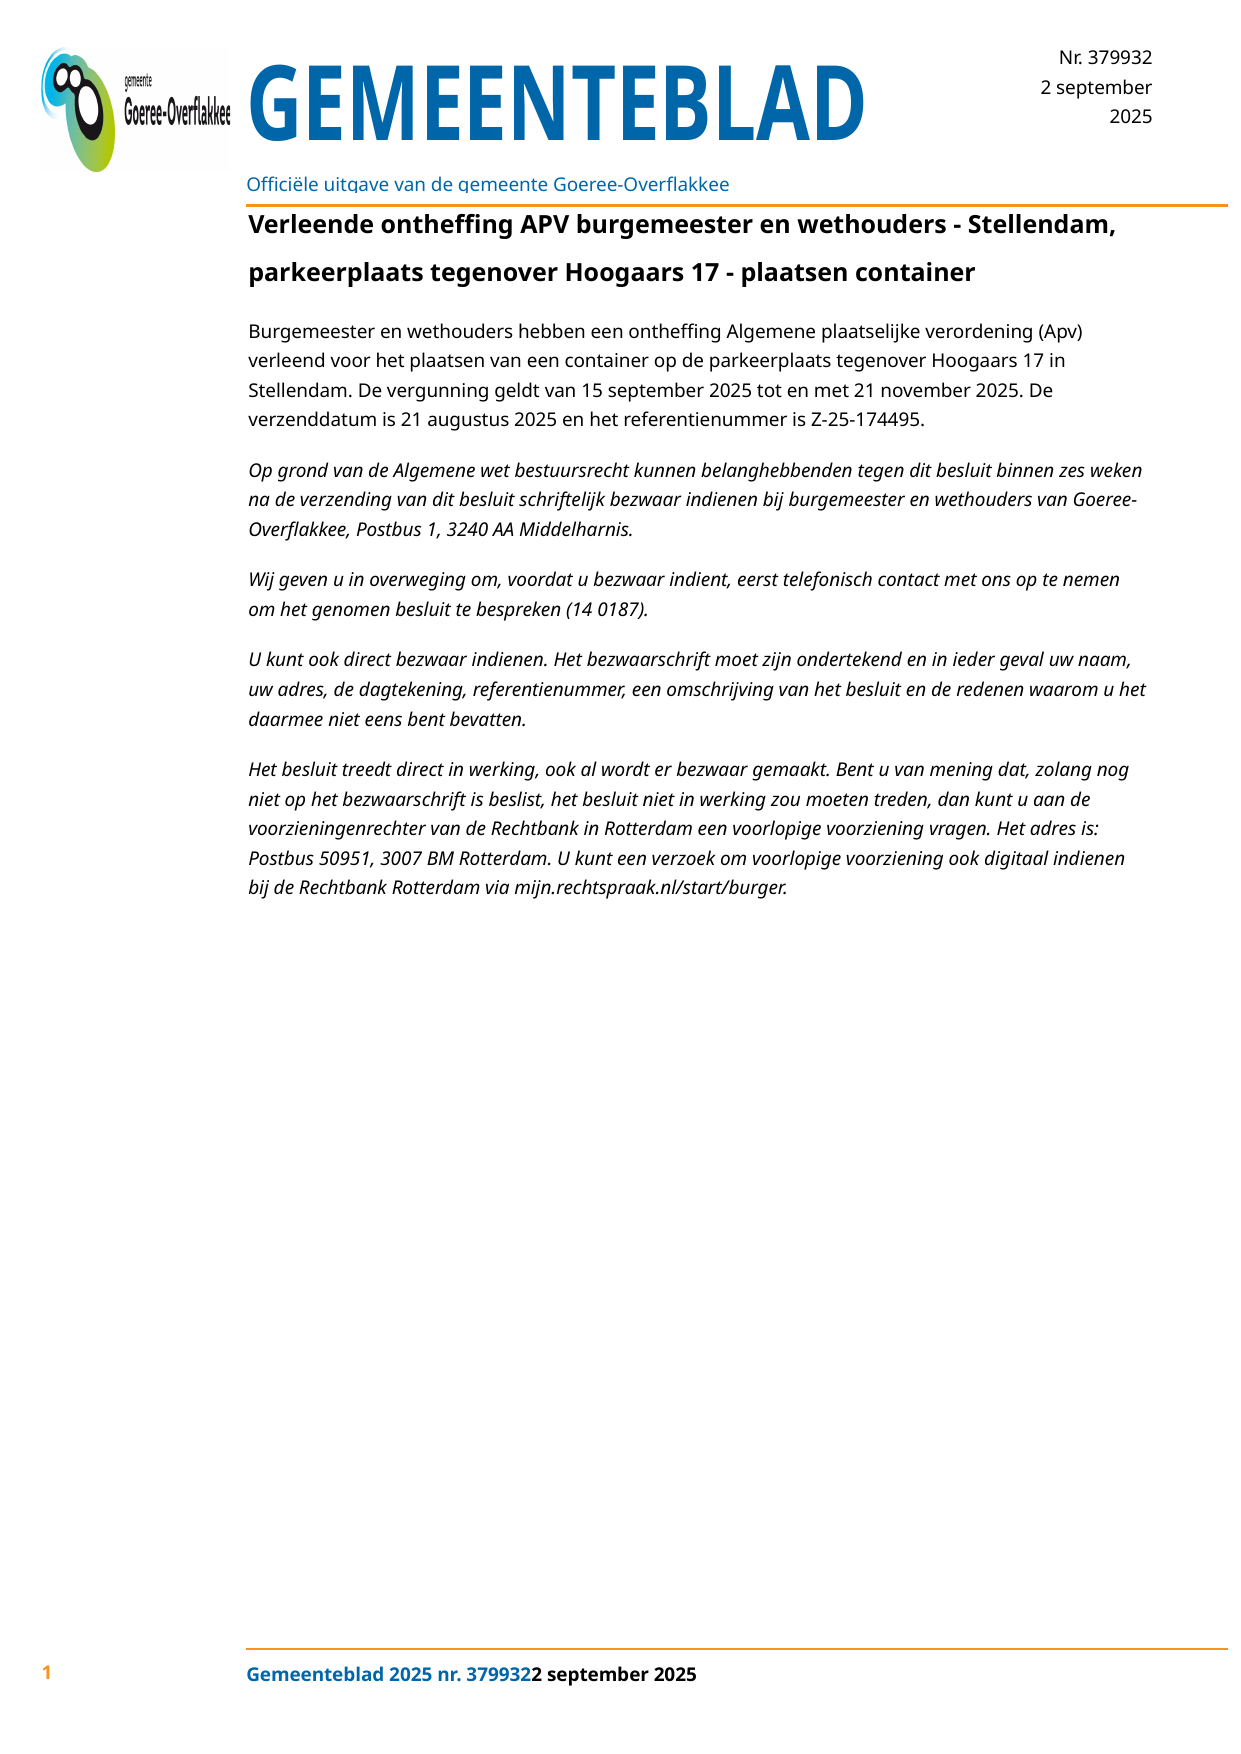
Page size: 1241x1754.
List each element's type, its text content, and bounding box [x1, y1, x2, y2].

text Wij geven u in overweging om, voordat u bezwaar indient, eerst telefonisch contact met ons op te nemen om het genomen besluit te bespreken (14 0187). [248, 567, 1152, 622]
text Op grond van de Algemene wet bestuursrecht kunnen belanghebbenden tegen dit besluit binnen zes weken na de verzending van dit besluit schriftelijk bezwaar indienen bij burgemeester en wethouders van Goeree-Overflakkee, Postbus 1, 3240 AA Middelharnis. [248, 457, 1152, 542]
text Burgemeester en wethouders hebben een ontheffing Algemene plaatselijke verordening (Apv) verleend voor het plaatsen van een container op de parkeerplaats tegenover Hoogaars 17 in Stellendam. De vergunning geldt van 15 september 2025 tot en met 21 november 2025. De verzenddatum is 21 augustus 2025 en het referentienummer is Z-25-174495. [248, 318, 1152, 432]
text U kunt ook direct bezwaar indienen. Het bezwaarschrift moet zijn ondertekend en in ieder geval uw naam, uw adres, de dagtekening, referentienummer, een omschrijving van het besluit en de redenen waarom u het daarmee niet eens bent bevatten. [248, 647, 1152, 732]
text Verleende ontheffing APV burgemeester en wethouders - Stellendam, parkeerplaats tegenover Hoogaars 17 - plaatsen container [248, 207, 1152, 288]
picture [41, 47, 231, 172]
text Het besluit treedt direct in werking, ook al wordt er bezwaar gemaakt. Bent u van mening dat, zolang nog niet op het bezwaarschrift is beslist, het besluit niet in werking zou moeten treden, dan kunt u aan de voorzieningenrechter van de Rechtbank in Rotterdam een voorlopige voorziening vragen. Het adres is: Postbus 50951, 3007 BM Rotterdam. U kunt een verzoek om voorlopige voorziening ook digitaal indienen bij de Rechtbank Rotterdam via mijn.rechtspraak.nl/start/burger. [248, 756, 1152, 900]
